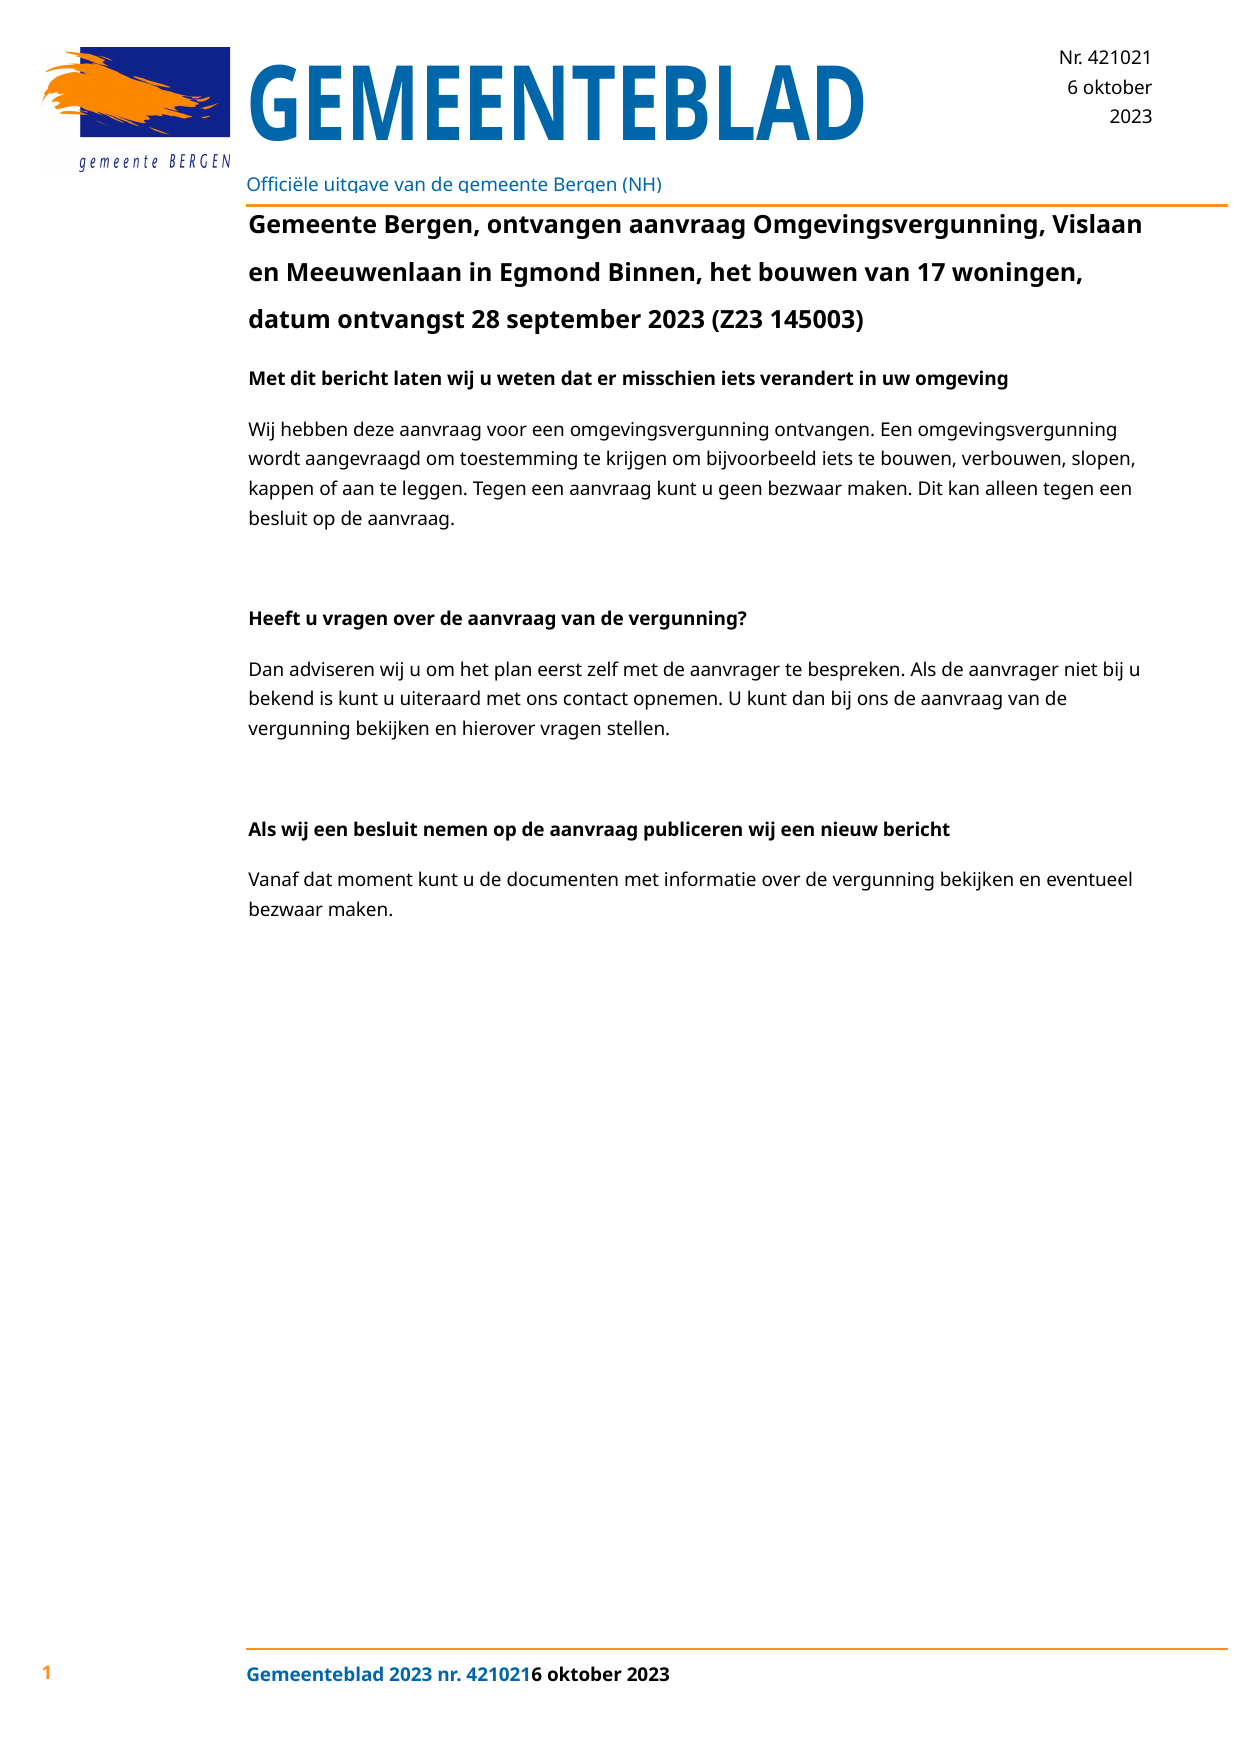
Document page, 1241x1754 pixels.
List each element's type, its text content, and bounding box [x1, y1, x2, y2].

text Heeft u vragen over de aanvraag van de vergunning? [248, 606, 1152, 631]
text Gemeente Bergen, ontvangen aanvraag Omgevingsvergunning, Vislaan en Meeuwenlaan in Egmond Binnen, het bouwen van 17 woningen, datum ontvangst 28 september 2023 (Z23 145003) [248, 207, 1152, 336]
text Als wij een besluit nemen op de aanvraag publiceren wij een nieuw bericht [248, 816, 1152, 842]
picture [41, 47, 231, 172]
text Wij hebben deze aanvraag voor een omgevingsvergunning ontvangen. Een omgevingsvergunning wordt aangevraagd om toestemming te krijgen om bijvoorbeeld iets te bouwen, verbouwen, slopen, kappen of aan te leggen. Tegen een aanvraag kunt u geen bezwaar maken. Dit kan alleen tegen een besluit op de aanvraag. [248, 416, 1152, 530]
text Met dit bericht laten wij u weten dat er misschien iets verandert in uw omgeving [248, 366, 1152, 391]
text Dan adviseren wij u om het plan eerst zelf met de aanvrager te bespreken. Als de aanvrager niet bij u bekend is kunt u uiteraard met ons contact opnemen. U kunt dan bij ons de aanvraag van de vergunning bekijken en hierover vragen stellen. [248, 656, 1152, 741]
text Vanaf dat moment kunt u de documenten met informatie over de vergunning bekijken en eventueel bezwaar maken. [248, 866, 1152, 922]
